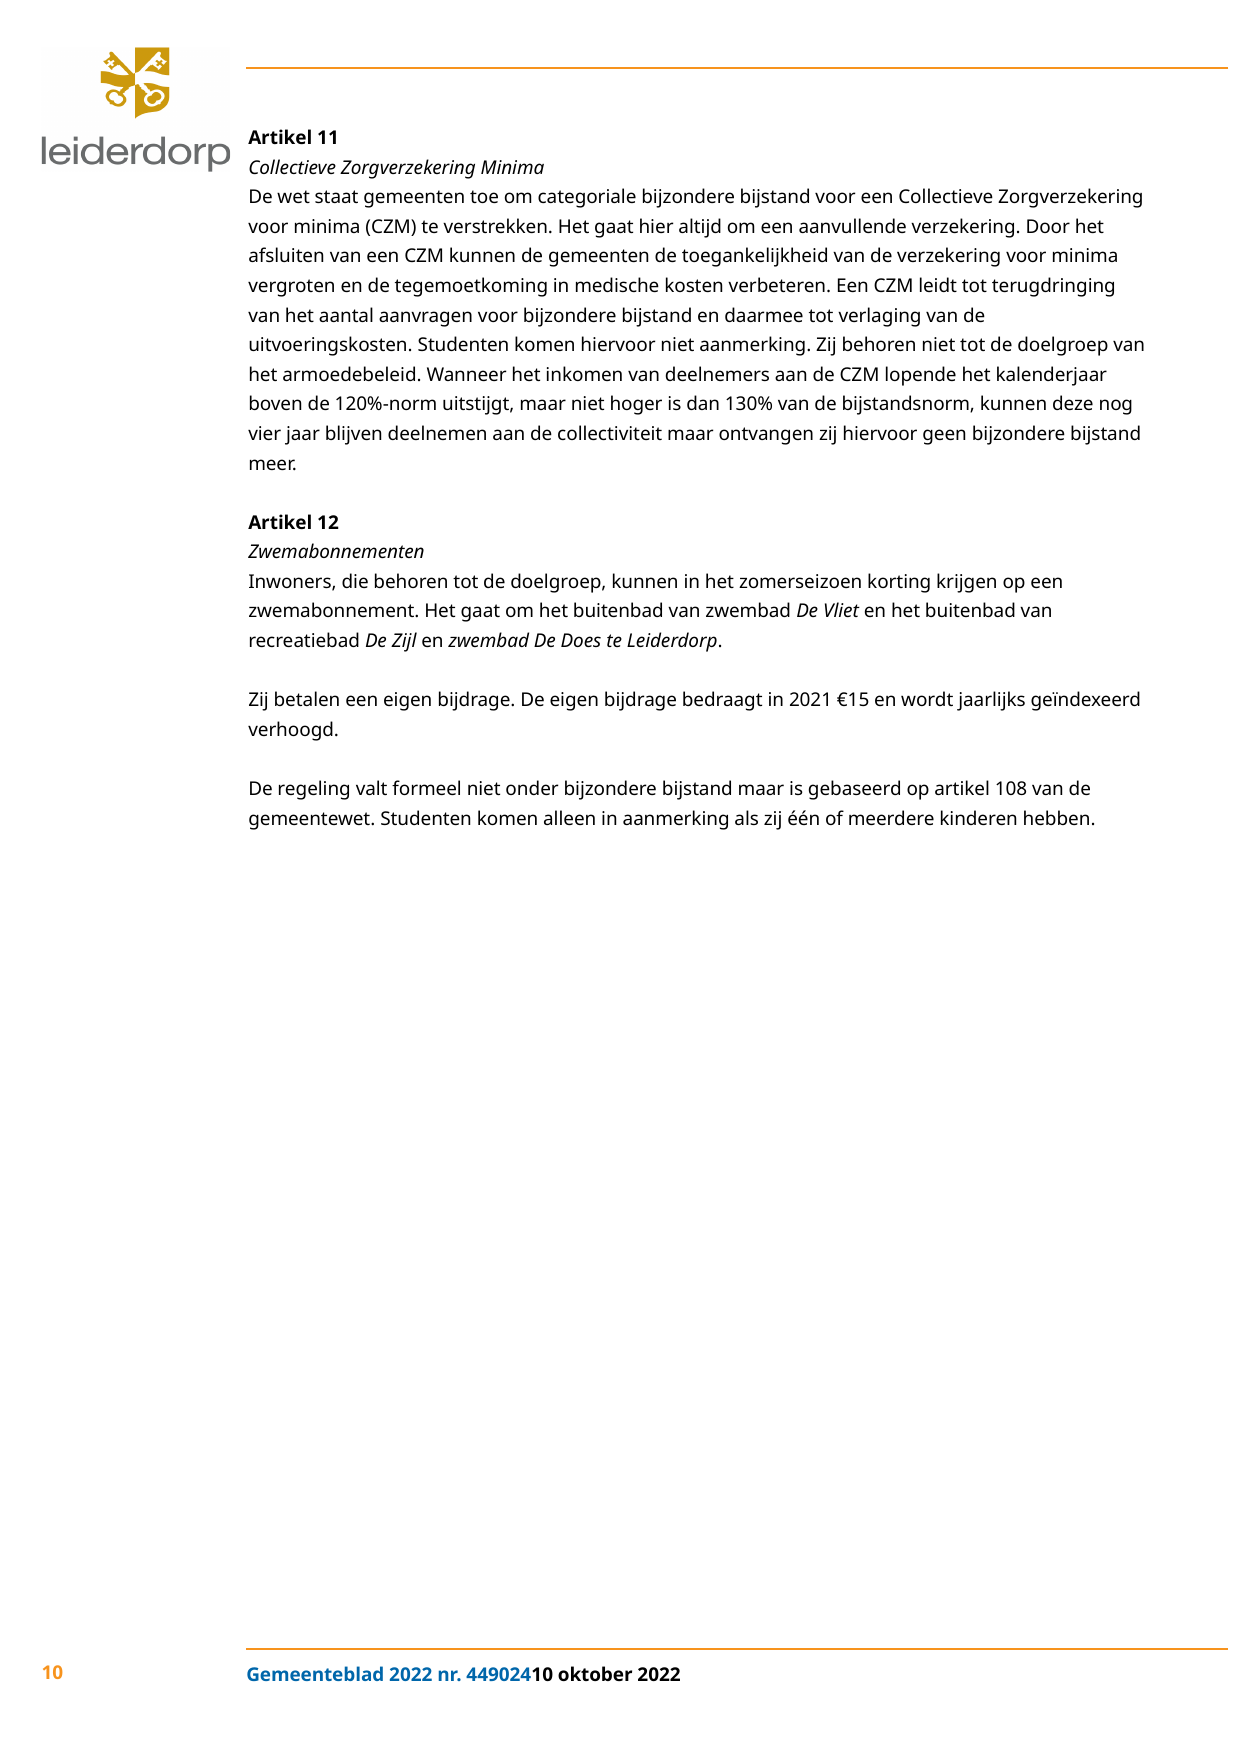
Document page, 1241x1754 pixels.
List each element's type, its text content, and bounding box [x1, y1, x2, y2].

text Artikel 12 [248, 509, 1152, 535]
text Artikel 11 [248, 124, 1152, 150]
text Inwoners, die behoren tot de doelgroep, kunnen in het zomerseizoen korting krijgen op een zwemabonnement. Het gaat om het buitenbad van zwembad De Vliet en het buitenbad van recreatiebad De Zijl en zwembad De Does te Leiderdorp. [248, 568, 1152, 653]
text De regeling valt formeel niet onder bijzondere bijstand maar is gebaseerd op artikel 108 van de gemeentewet. Studenten komen alleen in aanmerking als zij één of meerdere kinderen hebben. [248, 775, 1152, 831]
text Zij betalen een eigen bijdrage. De eigen bijdrage bedraagt in 2021 €15 en wordt jaarlijks geïndexeerd verhoogd. [248, 686, 1152, 742]
picture [41, 47, 231, 172]
text Zwemabonnementen [248, 538, 1152, 564]
text De wet staat gemeenten toe om categoriale bijzondere bijstand voor een Collectieve Zorgverzekering voor minima (CZM) te verstrekken. Het gaat hier altijd om een aanvullende verzekering. Door het afsluiten van een CZM kunnen de gemeenten de toegankelijkheid van de verzekering voor minima vergroten en de tegemoetkoming in medische kosten verbeteren. Een CZM leidt tot terugdringing van het aantal aanvragen voor bijzondere bijstand en daarmee tot verlaging van de uitvoeringskosten. Studenten komen hiervoor niet aanmerking. Zij behoren niet tot de doelgroep van het armoedebeleid. Wanneer het inkomen van deelnemers aan de CZM lopende het kalenderjaar boven de 120%-norm uitstijgt, maar niet hoger is dan 130% van de bijstandsnorm, kunnen deze nog vier jaar blijven deelnemen aan de collectiviteit maar ontvangen zij hiervoor geen bijzondere bijstand meer. [248, 183, 1152, 476]
text Collectieve Zorgverzekering Minima [248, 154, 1152, 180]
